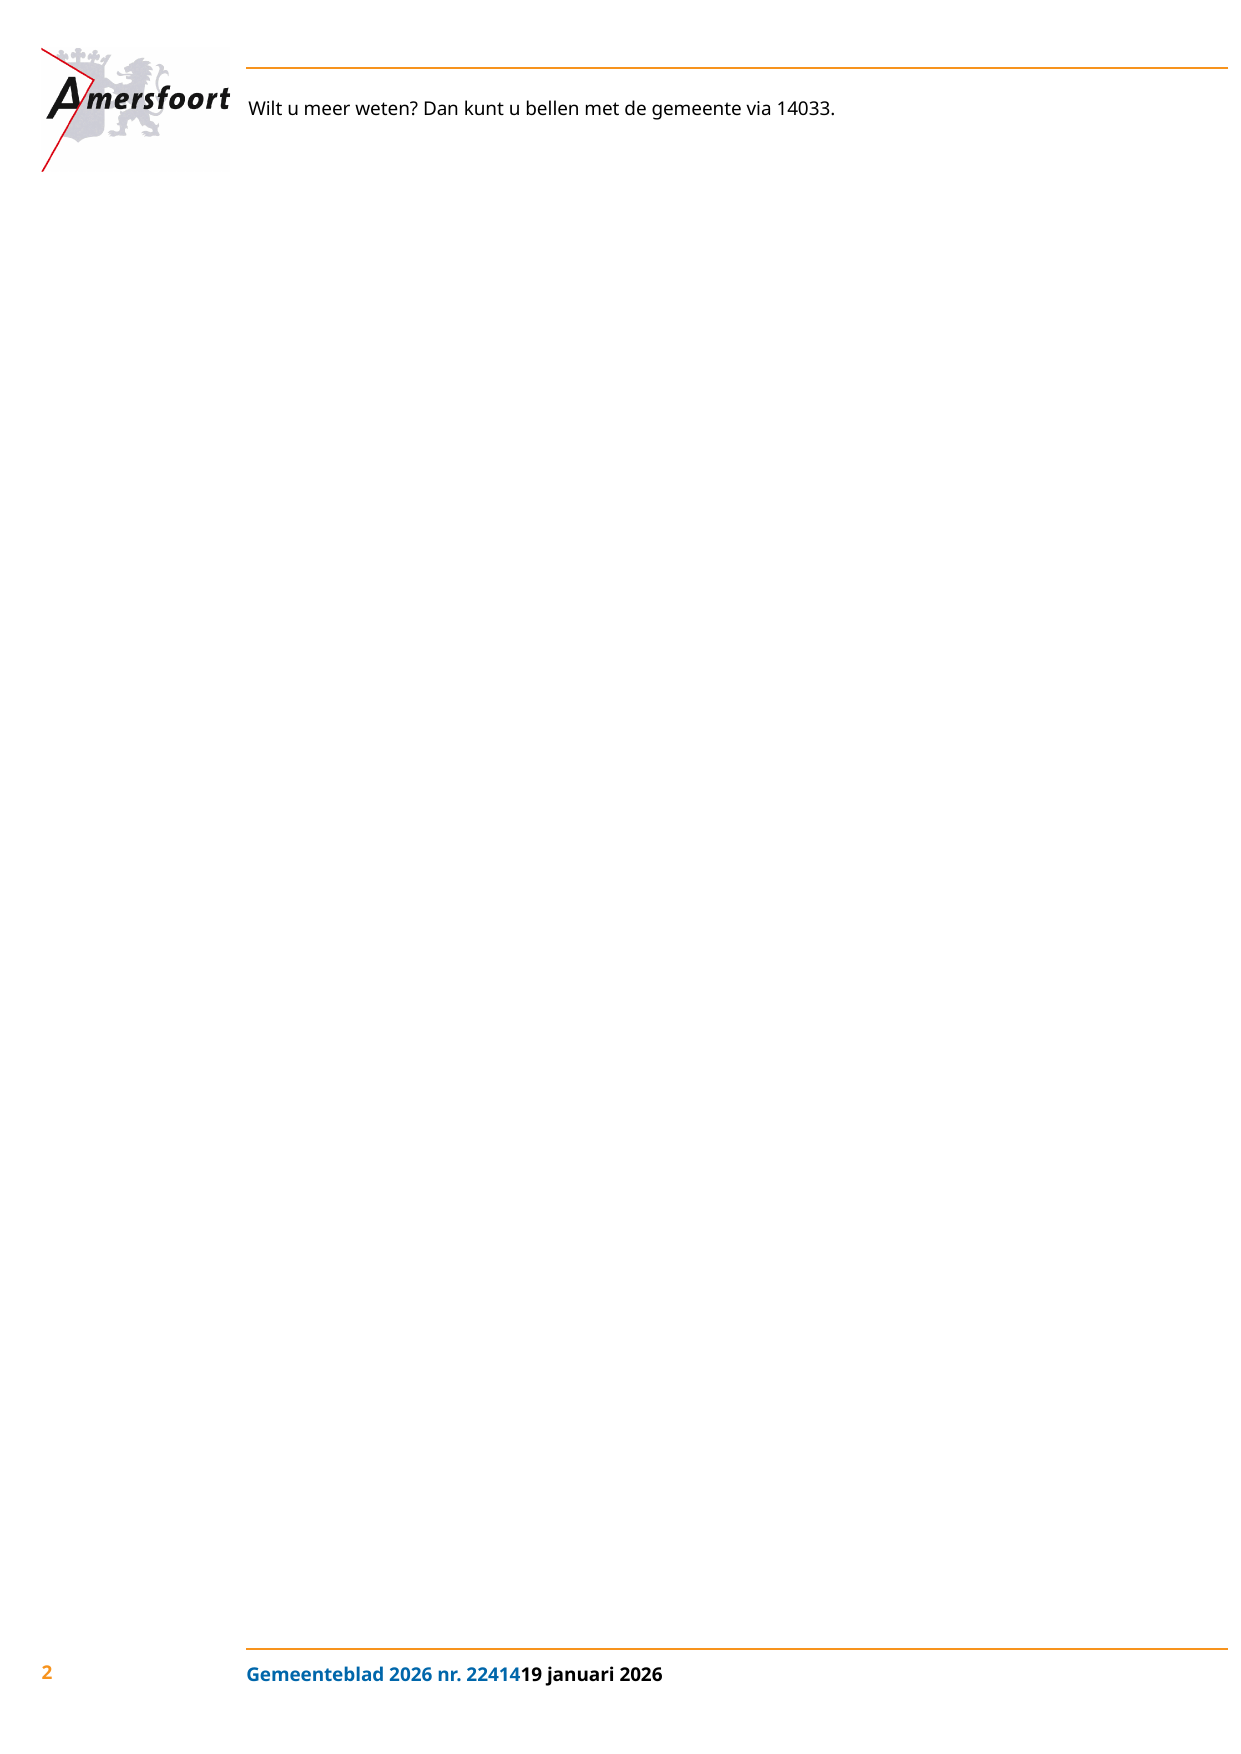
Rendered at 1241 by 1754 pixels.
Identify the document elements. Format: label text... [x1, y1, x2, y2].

picture [41, 47, 231, 172]
text Wilt u meer weten? Dan kunt u bellen met de gemeente via 14033. [248, 95, 1152, 121]
